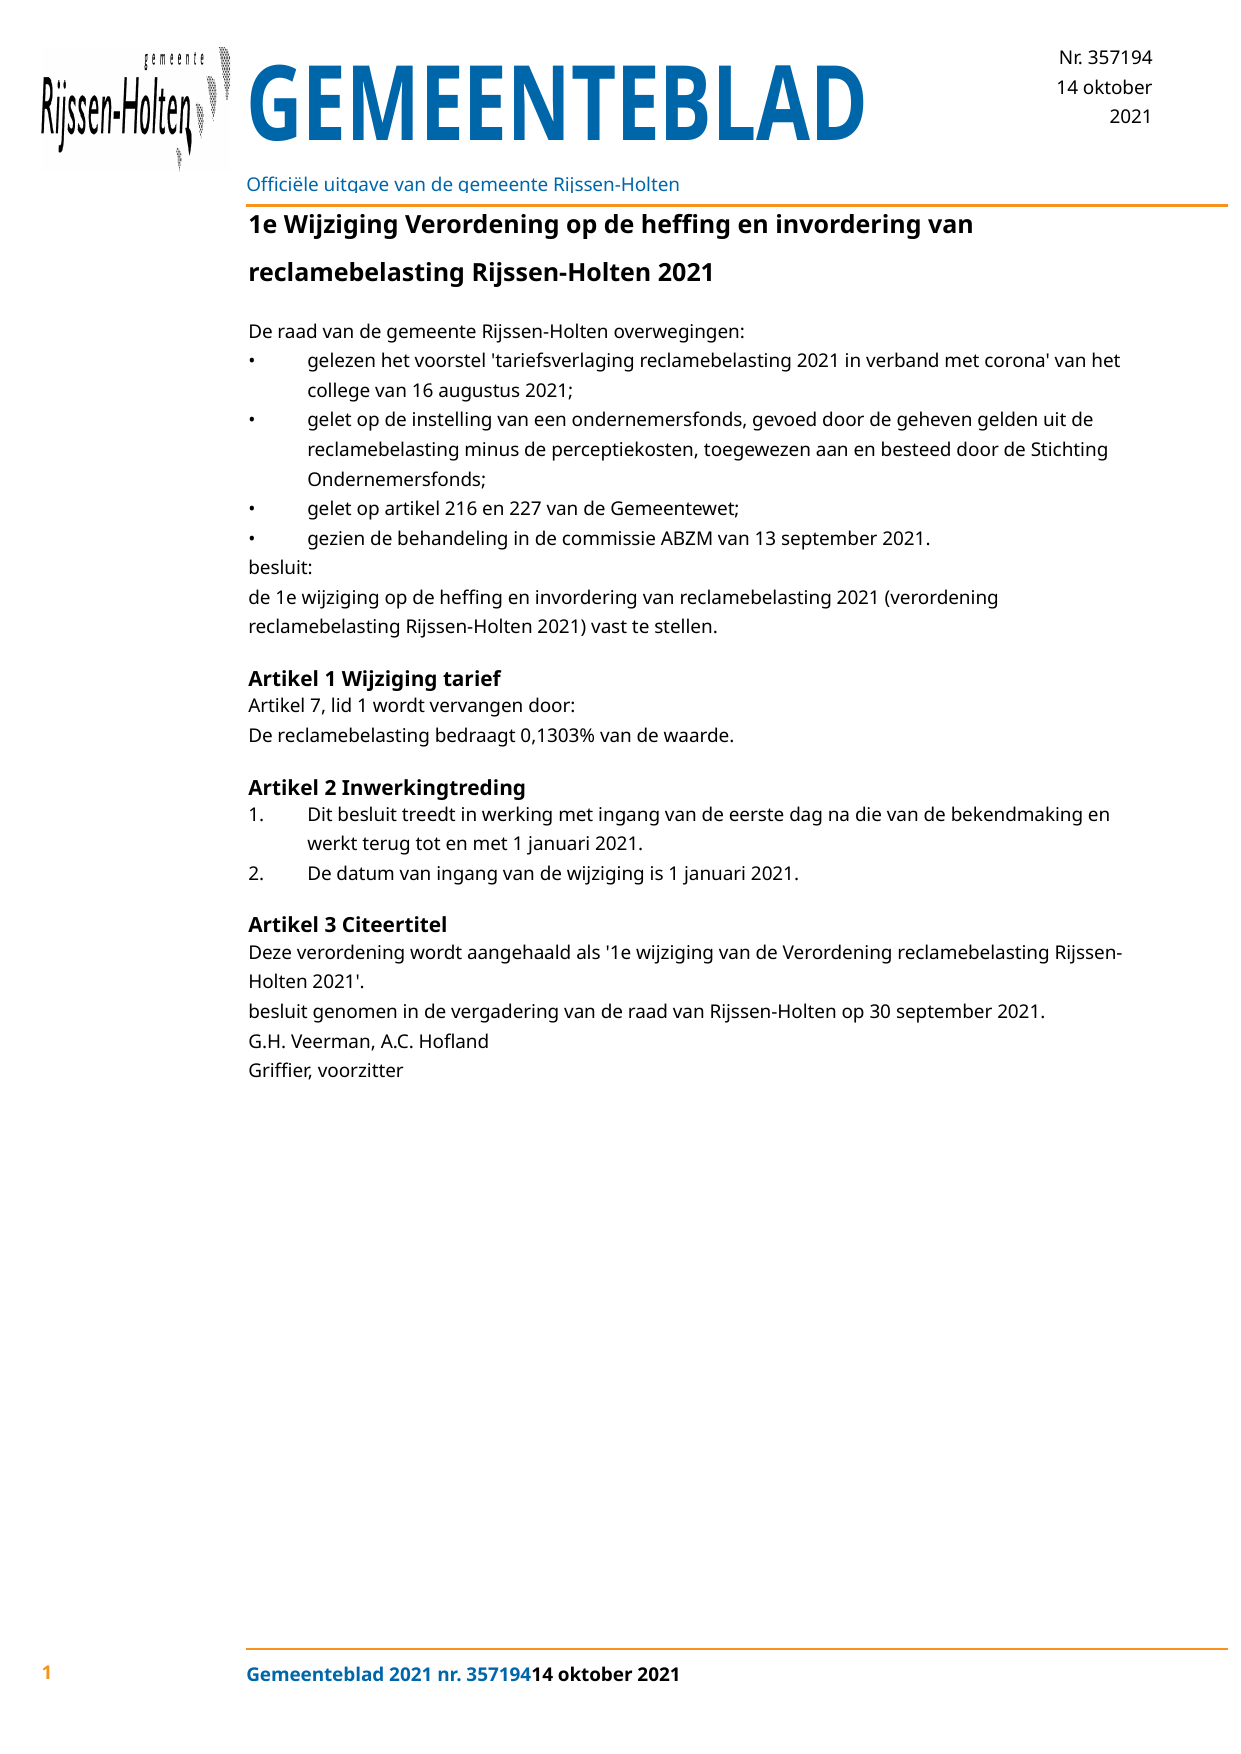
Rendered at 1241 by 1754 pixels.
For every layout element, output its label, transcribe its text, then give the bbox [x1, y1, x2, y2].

list gelet op de instelling van een ondernemersfonds, gevoed door de geheven gelden uit de reclamebelasting minus de perceptiekosten, toegewezen aan en besteed door de Stichting Ondernemersfonds; [248, 407, 1152, 492]
text Griffier, voorzitter [248, 1057, 1152, 1083]
text Deze verordening wordt aangehaald als '1e wijziging van de Verordening reclamebelasting Rijssen-Holten 2021'. [248, 939, 1152, 994]
text besluit: [248, 554, 1152, 580]
text Artikel 1 Wijziging tarief [248, 664, 1152, 693]
text 1e Wijziging Verordening op de heffing en invordering van reclamebelasting Rijssen-Holten 2021 [248, 207, 1152, 288]
text G.H. Veerman, A.C. Hofland [248, 1028, 1152, 1053]
text De raad van de gemeente Rijssen-Holten overwegingen: [248, 318, 1152, 344]
text de 1e wijziging op de heffing en invordering van reclamebelasting 2021 (verordening reclamebelasting Rijssen-Holten 2021) vast te stellen. [248, 584, 1152, 639]
text Artikel 7, lid 1 wordt vervangen door: [248, 693, 1152, 718]
text besluit genomen in de vergadering van de raad van Rijssen-Holten op 30 september 2021. [248, 998, 1152, 1024]
text Artikel 3 Citeertitel [248, 911, 1152, 939]
list Dit besluit treedt in werking met ingang van de eerste dag na die van de bekendmaking en werkt terug tot en met 1 januari 2021. [248, 801, 1152, 856]
list gelet op artikel 216 en 227 van de Gemeentewet; [248, 495, 1152, 521]
text De reclamebelasting bedraagt 0,1303% van de waarde. [248, 722, 1152, 748]
text Artikel 2 Inwerkingtreding [248, 773, 1152, 801]
list De datum van ingang van de wijziging is 1 januari 2021. [248, 860, 1152, 886]
list gelezen het voorstel 'tariefsverlaging reclamebelasting 2021 in verband met corona' van het college van 16 augustus 2021; [248, 347, 1152, 403]
picture [41, 47, 231, 172]
list gezien de behandeling in de commissie ABZM van 13 september 2021. [248, 525, 1152, 551]
